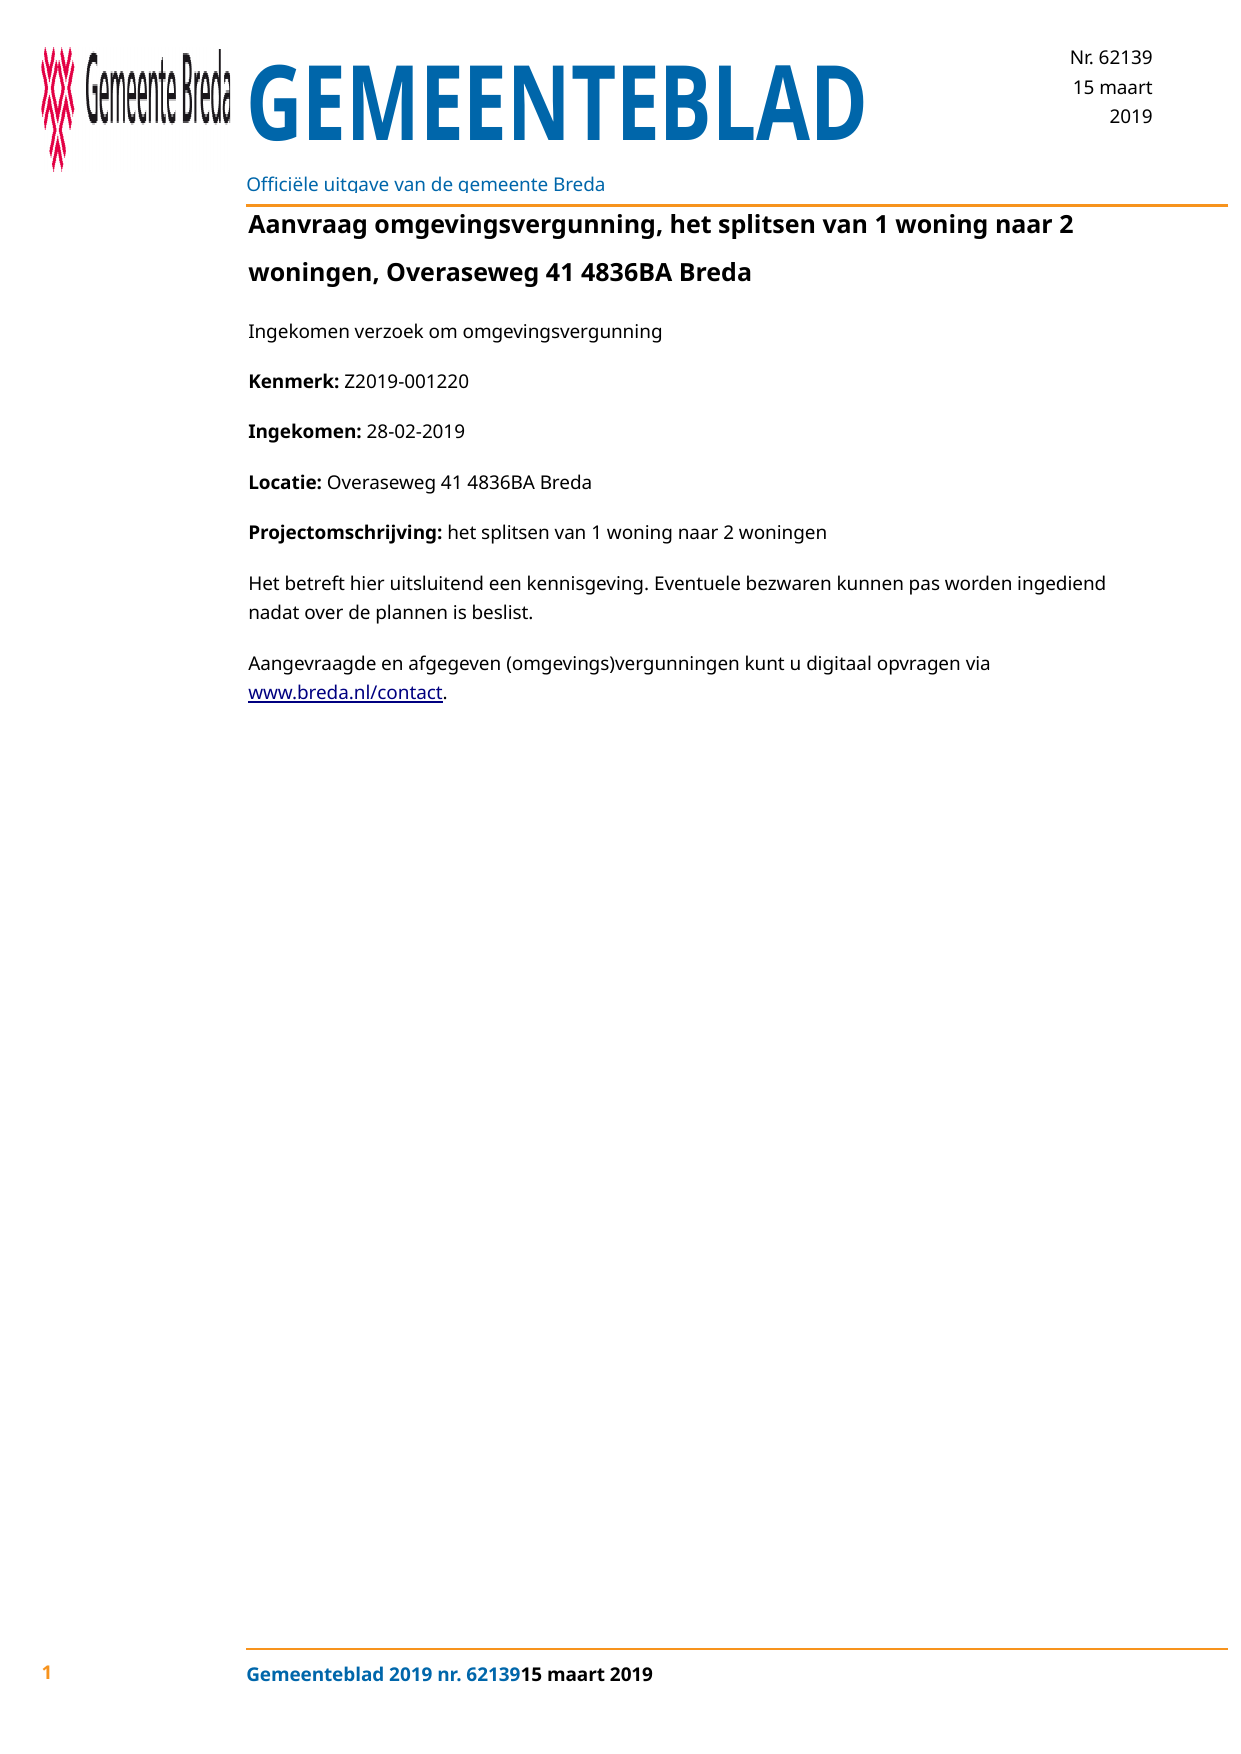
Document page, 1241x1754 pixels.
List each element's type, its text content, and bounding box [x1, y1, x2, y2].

text Locatie: Overaseweg 41 4836BA Breda [248, 469, 1152, 495]
picture [41, 47, 231, 172]
text Aangevraagde en afgegeven (omgevings)vergunningen kunt u digitaal opvragen via www.breda.nl/contact. [248, 650, 1152, 705]
text Kenmerk: Z2019-001220 [248, 368, 1152, 394]
text Aanvraag omgevingsvergunning, het splitsen van 1 woning naar 2 woningen, Overaseweg 41 4836BA Breda [248, 207, 1152, 288]
text Projectomschrijving: het splitsen van 1 woning naar 2 woningen [248, 519, 1152, 545]
text Ingekomen: 28-02-2019 [248, 419, 1152, 444]
text Het betreft hier uitsluitend een kennisgeving. Eventuele bezwaren kunnen pas worden ingediend nadat over de plannen is beslist. [248, 570, 1152, 625]
text Ingekomen verzoek om omgevingsvergunning [248, 318, 1152, 344]
